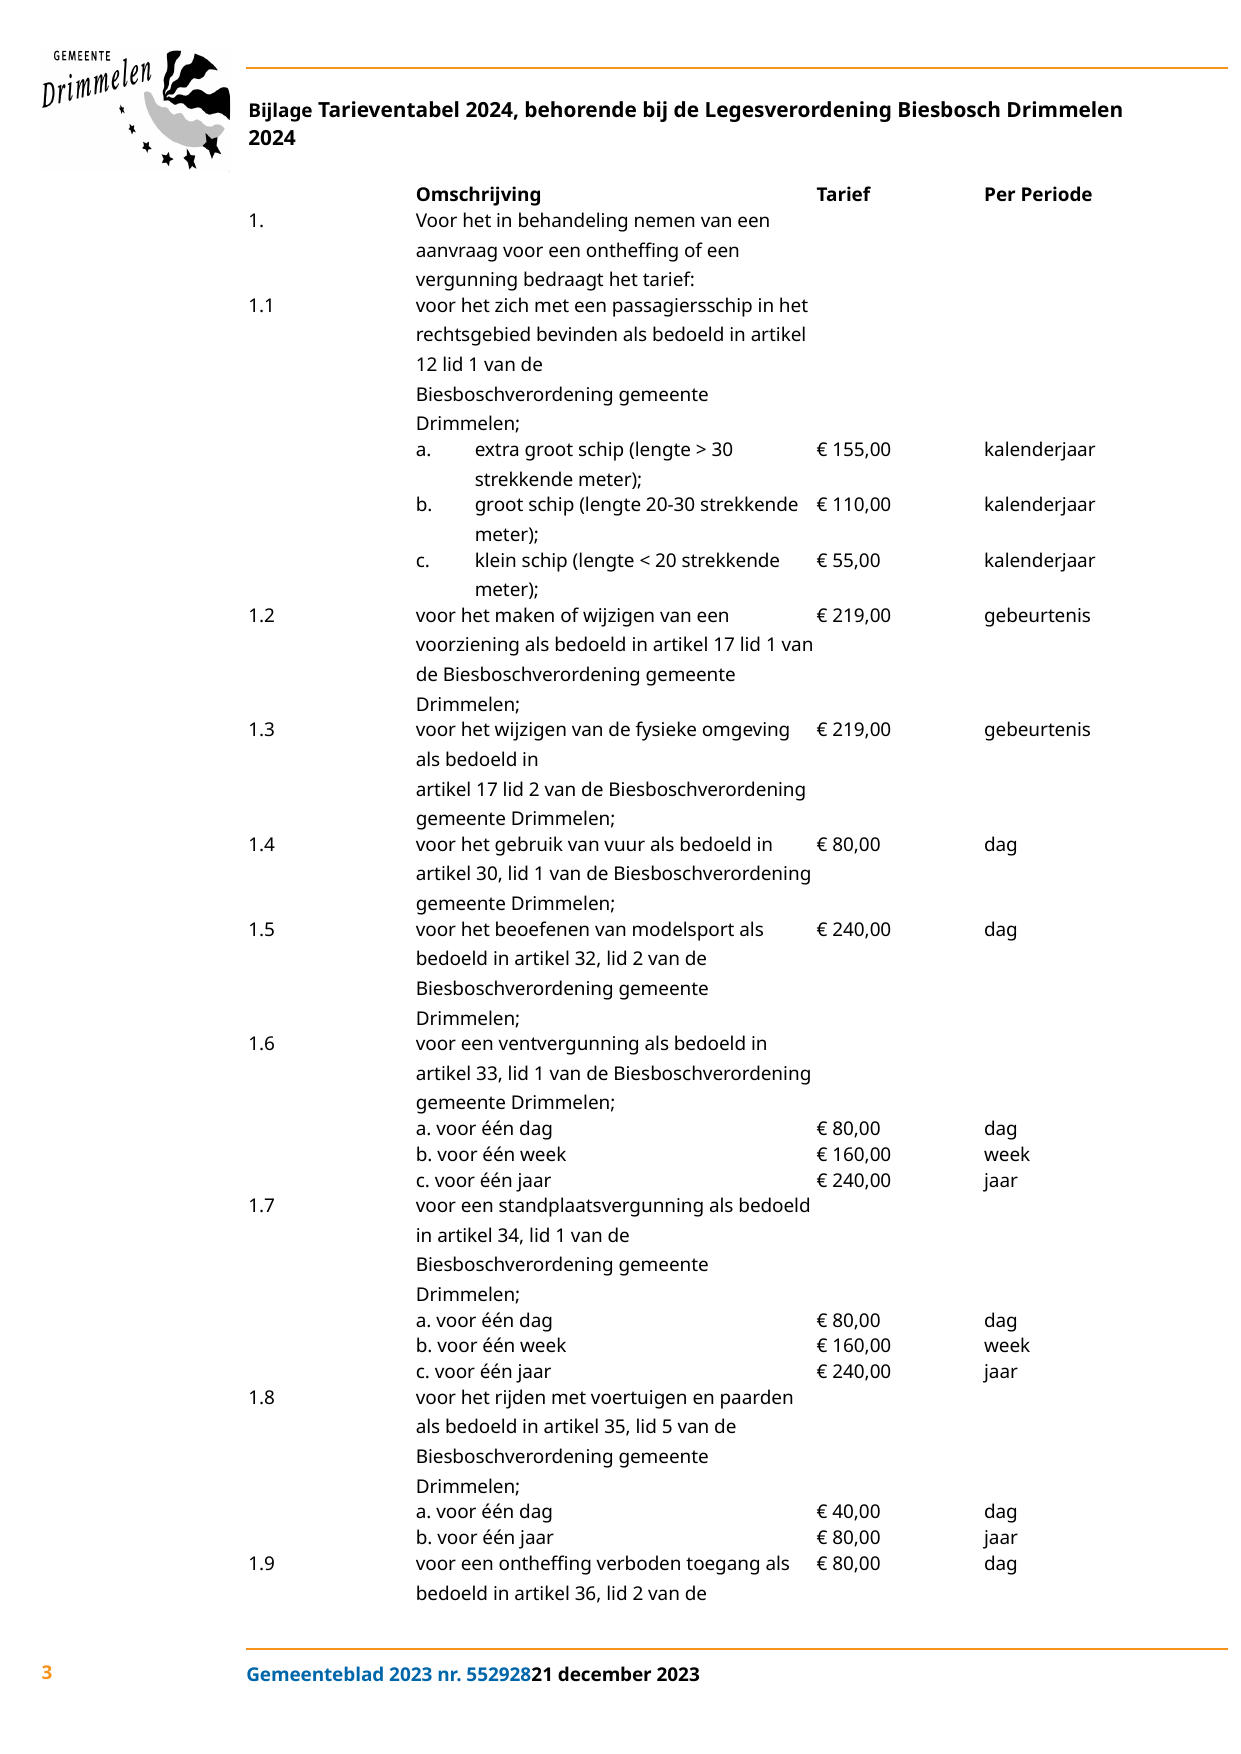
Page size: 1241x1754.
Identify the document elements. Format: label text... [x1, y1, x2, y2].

table_cell € 219,00 [816, 602, 984, 717]
table_cell € 110,00 [816, 491, 984, 547]
table_cell € 240,00 [816, 1167, 984, 1192]
table_cell [248, 491, 416, 547]
table_cell [816, 292, 984, 436]
table_cell 1.1 [248, 292, 416, 436]
table_cell [816, 1384, 984, 1499]
table_cell voor het maken of wijzigen van een voorziening als bedoeld in artikel 17 lid 1 van de Biesboschverordening gemeente Drimmelen; [416, 602, 816, 717]
table_cell € 80,00 [816, 1524, 984, 1550]
table_cell € 155,00 [816, 436, 984, 491]
table_cell dag [984, 1550, 1152, 1605]
table_cell 1.5 [248, 916, 416, 1030]
table_cell [248, 1167, 416, 1192]
table_cell week [984, 1141, 1152, 1167]
table_cell jaar [984, 1167, 1152, 1192]
table_cell a. voor één dag [416, 1115, 816, 1141]
table_cell voor een standplaatsvergunning als bedoeld in artikel 34, lid 1 van de Biesboschverordening gemeente Drimmelen; [416, 1193, 816, 1307]
table_cell voor het rijden met voertuigen en paarden als bedoeld in artikel 35, lid 5 van de Biesboschverordening gemeente Drimmelen; [416, 1384, 816, 1499]
table_cell € 80,00 [816, 1307, 984, 1333]
table_cell jaar [984, 1524, 1152, 1550]
table_cell [984, 1030, 1152, 1115]
table_cell [248, 1359, 416, 1384]
table_cell dag [984, 916, 1152, 1030]
table_cell 1.2 [248, 602, 416, 717]
table_cell b. voor één week [416, 1141, 816, 1167]
table_cell 1.9 [248, 1550, 416, 1605]
table_cell [248, 1307, 416, 1333]
table_cell 1. [248, 207, 416, 292]
table_cell dag [984, 1499, 1152, 1524]
picture [41, 47, 231, 172]
table_cell [248, 1499, 416, 1524]
table_cell jaar [984, 1359, 1152, 1384]
table_cell kalenderjaar [984, 436, 1152, 491]
table_cell € 55,00 [816, 547, 984, 602]
table_cell kalenderjaar [984, 547, 1152, 602]
table_cell klein schip (lengte < 20 strekkende meter); [416, 547, 816, 602]
table_cell € 240,00 [816, 1359, 984, 1384]
table_cell voor het beoefenen van modelsport als bedoeld in artikel 32, lid 2 van de Biesboschverordening gemeente Drimmelen; [416, 916, 816, 1030]
table_cell € 240,00 [816, 916, 984, 1030]
table_header [248, 181, 416, 207]
table_cell Voor het in behandeling nemen van een aanvraag voor een ontheffing of een vergunning bedraagt het tarief: [416, 207, 816, 292]
table_cell 1.3 [248, 717, 416, 831]
table_cell voor een ontheffing verboden toegang als bedoeld in artikel 36, lid 2 van de [416, 1550, 816, 1605]
table_cell [248, 1524, 416, 1550]
table_header Per Periode [984, 181, 1152, 207]
table_cell b. voor één jaar [416, 1524, 816, 1550]
table_cell groot schip (lengte 20-30 strekkende meter); [416, 491, 816, 547]
table_cell a. voor één dag [416, 1307, 816, 1333]
table_cell [248, 1333, 416, 1358]
table_cell € 80,00 [816, 1550, 984, 1605]
table_cell dag [984, 1115, 1152, 1141]
table_cell gebeurtenis [984, 602, 1152, 717]
table_cell [816, 207, 984, 292]
table_cell gebeurtenis [984, 717, 1152, 831]
table_cell 1.6 [248, 1030, 416, 1115]
table_cell [816, 1030, 984, 1115]
table_cell b. voor één week [416, 1333, 816, 1358]
table_cell 1.8 [248, 1384, 416, 1499]
table_cell € 160,00 [816, 1141, 984, 1167]
table_cell € 160,00 [816, 1333, 984, 1358]
table_cell week [984, 1333, 1152, 1358]
table_header Tarief [816, 181, 984, 207]
table_cell c. voor één jaar [416, 1167, 816, 1192]
table_cell [248, 436, 416, 491]
table_cell c. voor één jaar [416, 1359, 816, 1384]
table_cell 1.7 [248, 1193, 416, 1307]
table_cell kalenderjaar [984, 491, 1152, 547]
table_cell voor het gebruik van vuur als bedoeld in artikel 30, lid 1 van de Biesboschverordening gemeente Drimmelen; [416, 831, 816, 916]
table_cell dag [984, 1307, 1152, 1333]
table_cell [248, 547, 416, 602]
table_cell [816, 1193, 984, 1307]
table_cell € 219,00 [816, 717, 984, 831]
table_cell 1.4 [248, 831, 416, 916]
table_cell [984, 1384, 1152, 1499]
table_header Omschrijving [416, 181, 816, 207]
table_cell extra groot schip (lengte > 30 strekkende meter); [416, 436, 816, 491]
table_cell € 80,00 [816, 831, 984, 916]
table_cell [248, 1115, 416, 1141]
table_cell voor een ventvergunning als bedoeld in artikel 33, lid 1 van de Biesboschverordening gemeente Drimmelen; [416, 1030, 816, 1115]
table_cell [984, 292, 1152, 436]
table_cell voor het wijzigen van de fysieke omgeving als bedoeld in artikel 17 lid 2 van de Biesboschverordening gemeente Drimmelen; [416, 717, 816, 831]
text Bijlage Tarieventabel 2024, behorende bij de Legesverordening Biesbosch Drimmelen 2024 [248, 95, 1152, 152]
table_cell [248, 1141, 416, 1167]
table_cell € 80,00 [816, 1115, 984, 1141]
table_cell dag [984, 831, 1152, 916]
table_cell € 40,00 [816, 1499, 984, 1524]
table_cell [984, 1193, 1152, 1307]
table_cell a. voor één dag [416, 1499, 816, 1524]
table_cell voor het zich met een passagiersschip in het rechtsgebied bevinden als bedoeld in artikel 12 lid 1 van de Biesboschverordening gemeente Drimmelen; [416, 292, 816, 436]
table_cell [984, 207, 1152, 292]
